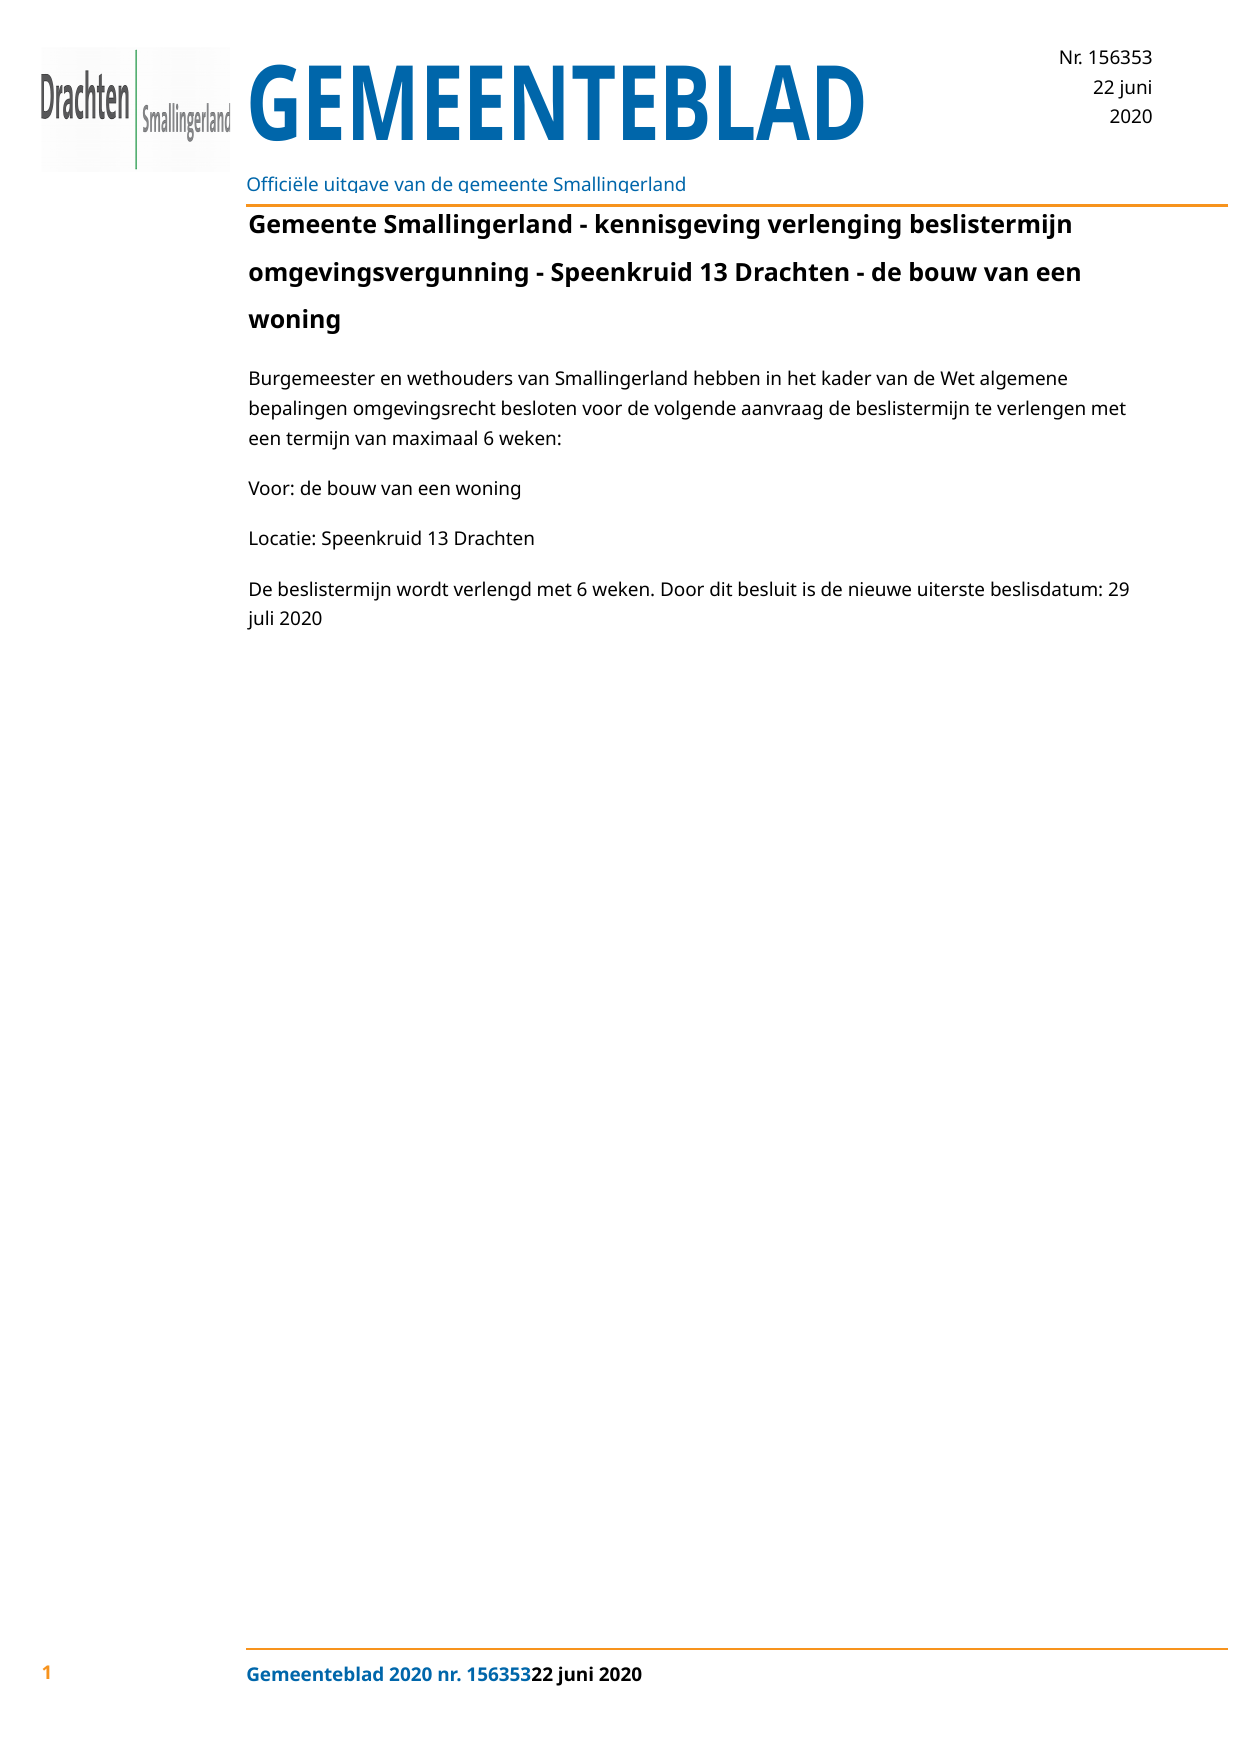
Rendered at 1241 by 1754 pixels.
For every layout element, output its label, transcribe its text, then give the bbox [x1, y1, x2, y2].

text De beslistermijn wordt verlengd met 6 weken. Door dit besluit is de nieuwe uiterste beslisdatum: 29 juli 2020 [248, 576, 1152, 631]
text Voor: de bouw van een woning [248, 475, 1152, 501]
picture [41, 47, 231, 172]
text Burgemeester en wethouders van Smallingerland hebben in het kader van de Wet algemene bepalingen omgevingsrecht besloten voor de volgende aanvraag de beslistermijn te verlengen met een termijn van maximaal 6 weken: [248, 366, 1152, 450]
text Gemeente Smallingerland - kennisgeving verlenging beslistermijn omgevingsvergunning - Speenkruid 13 Drachten - de bouw van een woning [248, 207, 1152, 336]
text Locatie: Speenkruid 13 Drachten [248, 526, 1152, 551]
